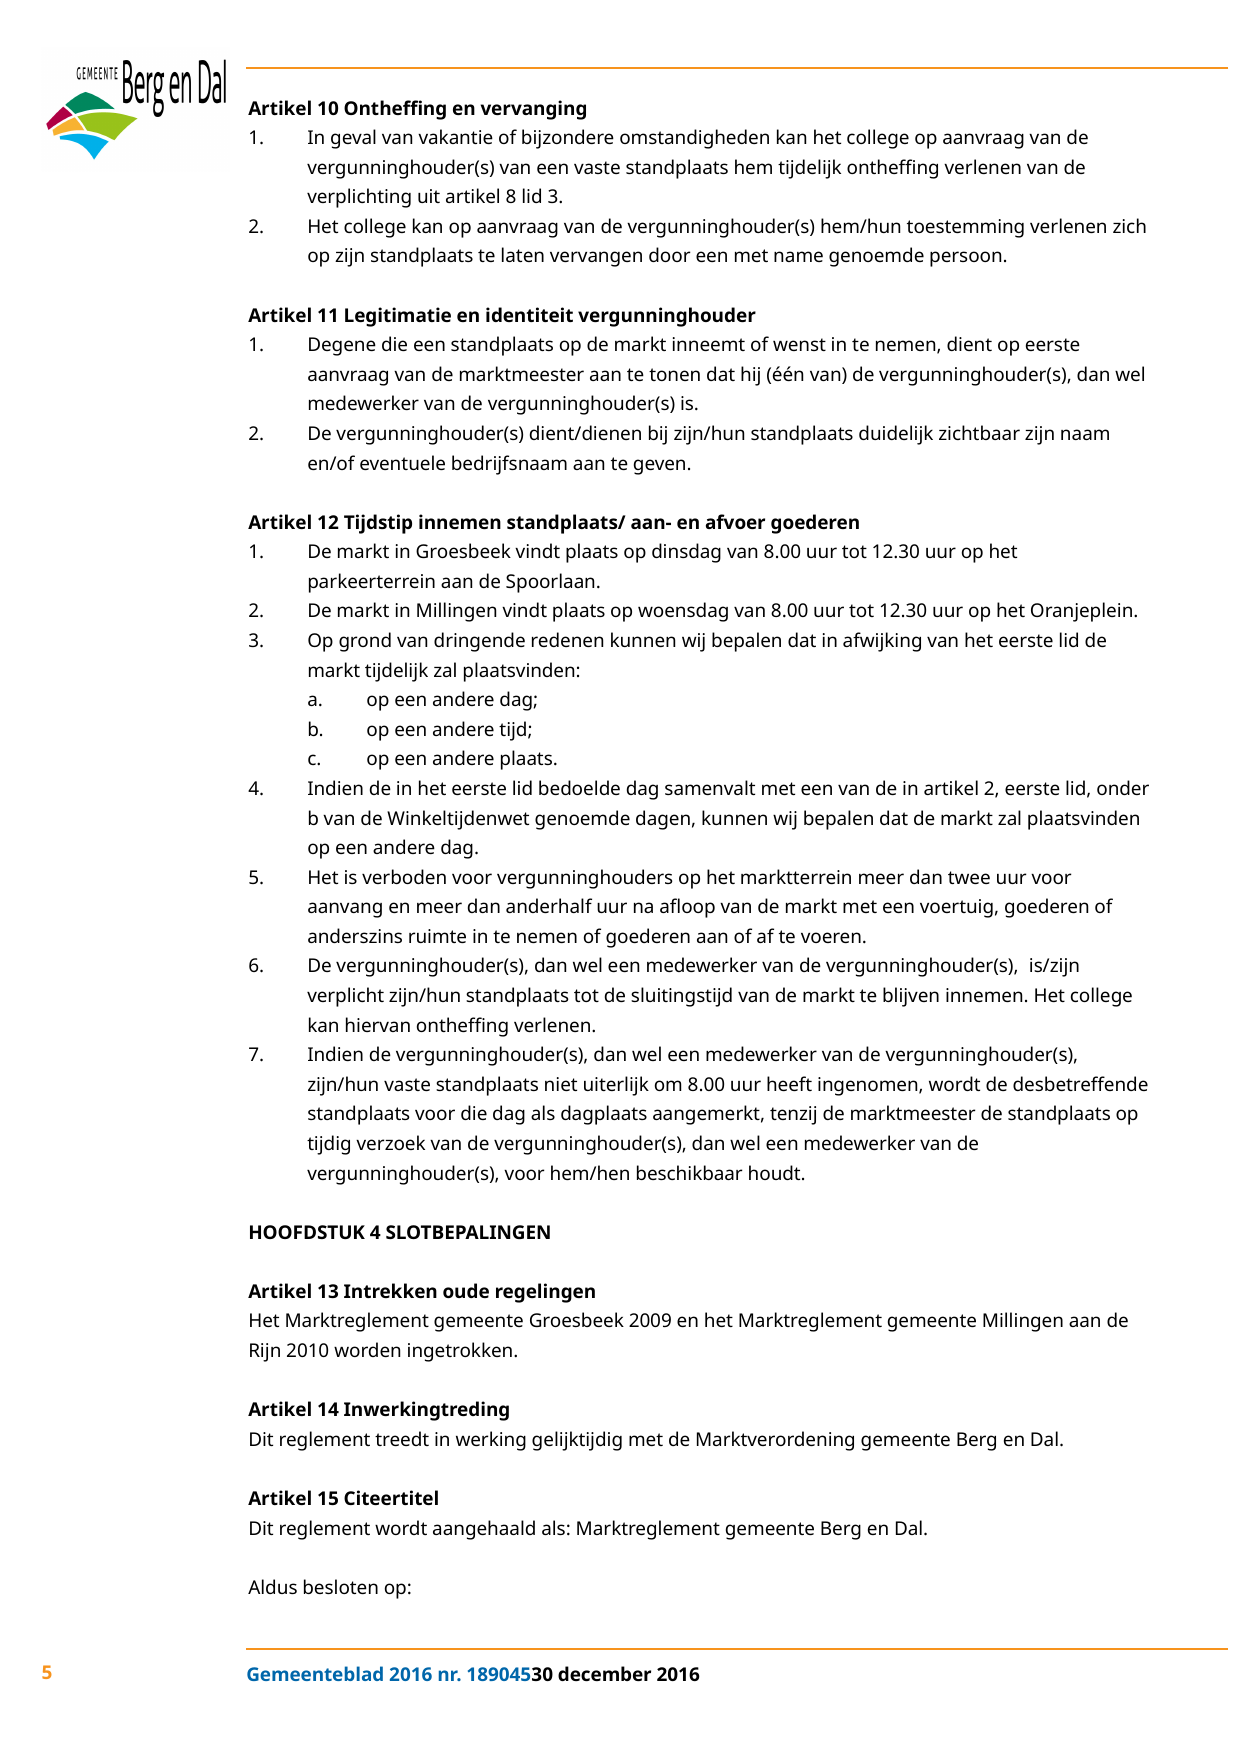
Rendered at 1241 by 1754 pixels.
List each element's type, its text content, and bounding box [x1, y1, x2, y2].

text Het Marktreglement gemeente Groesbeek 2009 en het Marktreglement gemeente Millingen aan de Rijn 2010 worden ingetrokken. [248, 1308, 1152, 1363]
list Het is verboden voor vergunninghouders op het marktterrein meer dan twee uur voor aanvang en meer dan anderhalf uur na afloop van de markt met een voertuig, goederen of anderszins ruimte in te nemen of goederen aan of af te voeren. [248, 864, 1152, 949]
text Artikel 11 Legitimatie en identiteit vergunninghouder [248, 302, 1152, 328]
list Degene die een standplaats op de markt inneemt of wenst in te nemen, dient op eerste aanvraag van de marktmeester aan te tonen dat hij (één van) de vergunninghouder(s), dan wel medewerker van de vergunninghouder(s) is. [248, 331, 1152, 416]
list op een andere tijd; [307, 716, 1152, 742]
text Artikel 15 Citeertitel [248, 1485, 1152, 1511]
list In geval van vakantie of bijzondere omstandigheden kan het college op aanvraag van de vergunninghouder(s) van een vaste standplaats hem tijdelijk ontheffing verlenen van de verplichting uit artikel 8 lid 3. [248, 124, 1152, 209]
list Indien de in het eerste lid bedoelde dag samenvalt met een van de in artikel 2, eerste lid, onder b van de Winkeltijdenwet genoemde dagen, kunnen wij bepalen dat de markt zal plaatsvinden op een andere dag. [248, 775, 1152, 860]
text Dit reglement treedt in werking gelijktijdig met de Marktverordening gemeente Berg en Dal. [248, 1426, 1152, 1452]
list op een andere dag; [307, 686, 1152, 712]
list op een andere plaats. [307, 746, 1152, 771]
list De markt in Groesbeek vindt plaats op dinsdag van 8.00 uur tot 12.30 uur op het parkeerterrein aan de Spoorlaan. [248, 538, 1152, 594]
text Dit reglement wordt aangehaald als: Marktreglement gemeente Berg en Dal. [248, 1515, 1152, 1541]
text Artikel 10 Ontheffing en vervanging [248, 95, 1152, 121]
picture [41, 47, 231, 172]
text HOOFDSTUK 4 SLOTBEPALINGEN [248, 1219, 1152, 1245]
list Het college kan op aanvraag van de vergunninghouder(s) hem/hun toestemming verlenen zich op zijn standplaats te laten vervangen door een met name genoemde persoon. [248, 213, 1152, 268]
text Artikel 12 Tijdstip innemen standplaats/ aan- en afvoer goederen [248, 509, 1152, 535]
list Indien de vergunninghouder(s), dan wel een medewerker van de vergunninghouder(s), zijn/hun vaste standplaats niet uiterlijk om 8.00 uur heeft ingenomen, wordt de desbetreffende standplaats voor die dag als dagplaats aangemerkt, tenzij de marktmeester de standplaats op tijdig verzoek van de vergunninghouder(s), dan wel een medewerker van de vergunninghouder(s), voor hem/hen beschikbaar houdt. [248, 1041, 1152, 1186]
text Artikel 14 Inwerkingtreding [248, 1396, 1152, 1422]
text Artikel 13 Intrekken oude regelingen [248, 1278, 1152, 1304]
list De markt in Millingen vindt plaats op woensdag van 8.00 uur tot 12.30 uur op het Oranjeplein. [248, 598, 1152, 623]
list De vergunninghouder(s), dan wel een medewerker van de vergunninghouder(s), is/zijn verplicht zijn/hun standplaats tot de sluitingstijd van de markt te blijven innemen. Het college kan hiervan ontheffing verlenen. [248, 953, 1152, 1038]
list Op grond van dringende redenen kunnen wij bepalen dat in afwijking van het eerste lid de markt tijdelijk zal plaatsvinden: [248, 627, 1152, 683]
text Aldus besloten op: [248, 1574, 1152, 1600]
list De vergunninghouder(s) dient/dienen bij zijn/hun standplaats duidelijk zichtbaar zijn naam en/of eventuele bedrijfsnaam aan te geven. [248, 420, 1152, 476]
